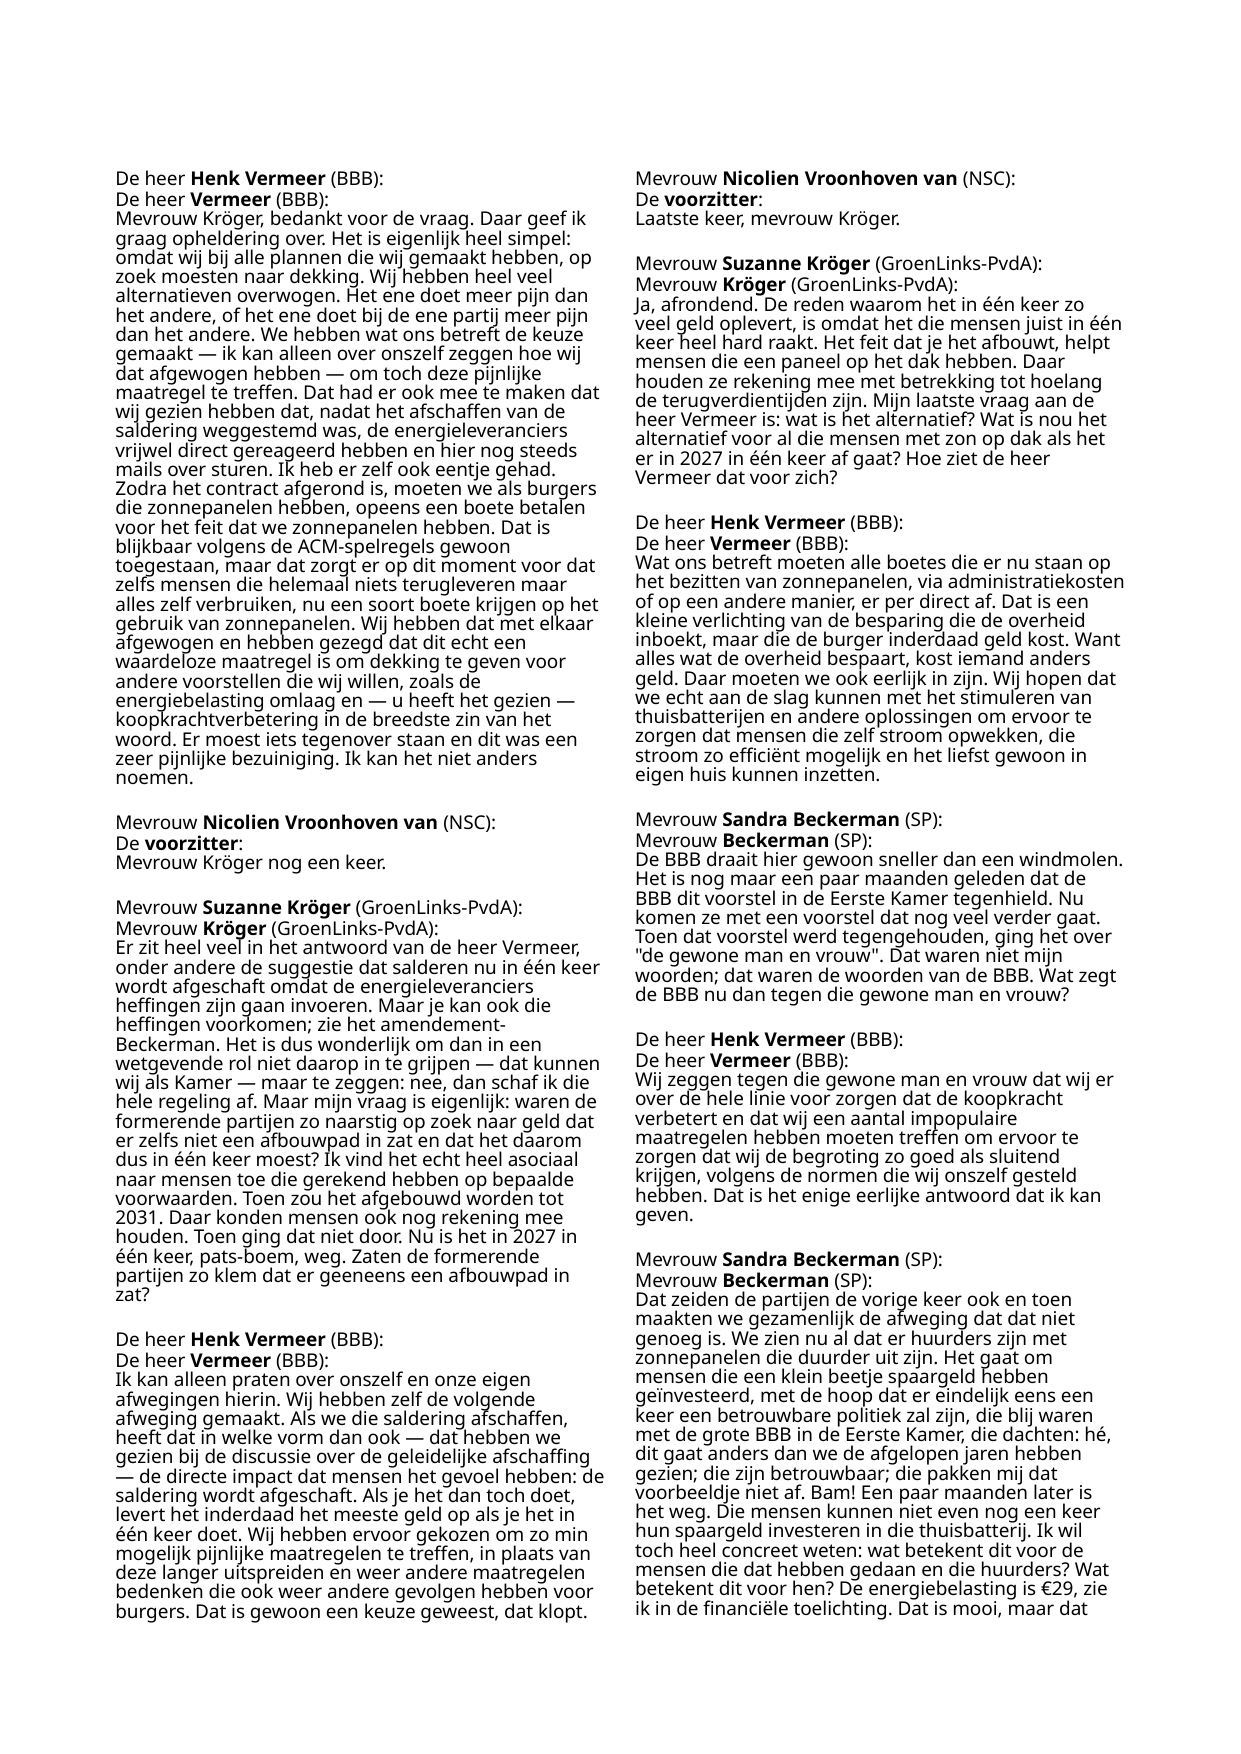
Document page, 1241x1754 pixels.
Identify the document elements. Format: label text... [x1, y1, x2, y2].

text Mevrouw Kröger, bedankt voor de vraag. Daar geef ik graag opheldering over. Het is eigenlijk heel simpel: omdat wij bij alle plannen die wij gemaakt hebben, op zoek moesten naar dekking. Wij hebben heel veel alternatieven overwogen. Het ene doet meer pijn dan het andere, of het ene doet bij de ene partij meer pijn dan het andere. We hebben wat ons betreft de keuze gemaakt — ik kan alleen over onszelf zeggen hoe wij dat afgewogen hebben — om toch deze pijnlijke maatregel te treffen. Dat had er ook mee te maken dat wij gezien hebben dat, nadat het afschaffen van de saldering weggestemd was, de energieleveranciers vrijwel direct gereageerd hebben en hier nog steeds mails over sturen. Ik heb er zelf ook eentje gehad. Zodra het contract afgerond is, moeten we als burgers die zonnepanelen hebben, opeens een boete betalen voor het feit dat we zonnepanelen hebben. Dat is blijkbaar volgens de ACM-spelregels gewoon toegestaan, maar dat zorgt er op dit moment voor dat zelfs mensen die helemaal niets terugleveren maar alles zelf verbruiken, nu een soort boete krijgen op het gebruik van zonnepanelen. Wij hebben dat met elkaar afgewogen en hebben gezegd dat dit echt een waardeloze maatregel is om dekking te geven voor andere voorstellen die wij willen, zoals de energiebelasting omlaag en — u heeft het gezien — koopkrachtverbetering in de breedste zin van het woord. Er moest iets tegenover staan en dit was een zeer pijnlijke bezuiniging. Ik kan het niet anders noemen. [115, 210, 605, 788]
text De heer Henk Vermeer (BBB): [115, 1326, 605, 1352]
text Mevrouw Nicolien Vroonhoven van (NSC): [115, 809, 605, 835]
text De heer Vermeer (BBB): [115, 191, 605, 210]
text Wij zeggen tegen die gewone man en vrouw dat wij er over de hele linie voor zorgen dat de koopkracht verbetert en dat wij een aantal impopulaire maatregelen hebben moeten treffen om ervoor te zorgen dat wij de begroting zo goed als sluitend krijgen, volgens de normen die wij onszelf gesteld hebben. Dat is het enige eerlijke antwoord dat ik kan geven. [635, 1071, 1125, 1225]
text Wat ons betreft moeten alle boetes die er nu staan op het bezitten van zonnepanelen, via administratiekosten of op een andere manier, er per direct af. Dat is een kleine verlichting van de besparing die de overheid inboekt, maar die de burger inderdaad geld kost. Want alles wat de overheid bespaart, kost iemand anders geld. Daar moeten we ook eerlijk in zijn. Wij hopen dat we echt aan de slag kunnen met het stimuleren van thuisbatterijen en andere oplossingen om ervoor te zorgen dat mensen die zelf stroom opwekken, die stroom zo efficiënt mogelijk en het liefst gewoon in eigen huis kunnen inzetten. [635, 554, 1125, 785]
text Mevrouw Suzanne Kröger (GroenLinks-PvdA): [635, 251, 1125, 276]
text Mevrouw Sandra Beckerman (SP): [635, 1246, 1125, 1272]
text Mevrouw Beckerman (SP): [635, 1272, 1125, 1291]
text Mevrouw Kröger nog een keer. [115, 854, 605, 873]
text Mevrouw Nicolien Vroonhoven van (NSC): [635, 165, 1125, 191]
text Dat zeiden de partijen de vorige keer ook en toen maakten we gezamenlijk de afweging dat dat niet genoeg is. We zien nu al dat er huurders zijn met zonnepanelen die duurder uit zijn. Het gaat om mensen die een klein beetje spaargeld hebben geïnvesteerd, met de hoop dat er eindelijk eens een keer een betrouwbare politiek zal zijn, die blij waren met de grote BBB in de Eerste Kamer, die dachten: hé, dit gaat anders dan we de afgelopen jaren hebben gezien; die zijn betrouwbaar; die pakken mij dat voorbeeldje niet af. Bam! Een paar maanden later is het weg. Die mensen kunnen niet even nog een keer hun spaargeld investeren in die thuisbatterij. Ik wil toch heel concreet weten: wat betekent dit voor de mensen die dat hebben gedaan en die huurders? Wat betekent dit voor hen? De energiebelasting is €29, zie ik in de financiële toelichting. Dat is mooi, maar dat [635, 1291, 1125, 1619]
text De voorzitter: [115, 835, 605, 854]
text Laatste keer, mevrouw Kröger. [635, 210, 1125, 230]
text Er zit heel veel in het antwoord van de heer Vermeer, onder andere de suggestie dat salderen nu in één keer wordt afgeschaft omdat de energieleveranciers heffingen zijn gaan invoeren. Maar je kan ook die heffingen voorkomen; zie het amendement-Beckerman. Het is dus wonderlijk om dan in een wetgevende rol niet daarop in te grijpen — dat kunnen wij als Kamer — maar te zeggen: nee, dan schaf ik die hele regeling af. Maar mijn vraag is eigenlijk: waren de formerende partijen zo naarstig op zoek naar geld dat er zelfs niet een afbouwpad in zat en dat het daarom dus in één keer moest? Ik vind het echt heel asociaal naar mensen toe die gerekend hebben op bepaalde voorwaarden. Toen zou het afgebouwd worden tot 2031. Daar konden mensen ook nog rekening mee houden. Toen ging dat niet door. Nu is het in 2027 in één keer, pats-boem, weg. Zaten de formerende partijen zo klem dat er geeneens een afbouwpad in zat? [115, 939, 605, 1306]
text De heer Henk Vermeer (BBB): [635, 1026, 1125, 1052]
text Mevrouw Kröger (GroenLinks-PvdA): [115, 920, 605, 939]
text Ja, afrondend. De reden waarom het in één keer zo veel geld oplevert, is omdat het die mensen juist in één keer heel hard raakt. Het feit dat je het afbouwt, helpt mensen die een paneel op het dak hebben. Daar houden ze rekening mee met betrekking tot hoelang de terugverdientijden zijn. Mijn laatste vraag aan de heer Vermeer is: wat is het alternatief? Wat is nou het alternatief voor al die mensen met zon op dak als het er in 2027 in één keer af gaat? Hoe ziet de heer Vermeer dat voor zich? [635, 296, 1125, 488]
text De BBB draait hier gewoon sneller dan een windmolen. Het is nog maar een paar maanden geleden dat de BBB dit voorstel in de Eerste Kamer tegenhield. Nu komen ze met een voorstel dat nog veel verder gaat. Toen dat voorstel werd tegengehouden, ging het over "de gewone man en vrouw". Dat waren niet mijn woorden; dat waren de woorden van de BBB. Wat zegt de BBB nu dan tegen die gewone man en vrouw? [635, 851, 1125, 1005]
text Mevrouw Sandra Beckerman (SP): [635, 806, 1125, 832]
text De heer Henk Vermeer (BBB): [115, 165, 605, 191]
text Mevrouw Kröger (GroenLinks-PvdA): [635, 276, 1125, 296]
text De voorzitter: [635, 191, 1125, 210]
text De heer Vermeer (BBB): [115, 1352, 605, 1371]
text Mevrouw Beckerman (SP): [635, 832, 1125, 851]
text De heer Vermeer (BBB): [635, 1052, 1125, 1071]
text Ik kan alleen praten over onszelf en onze eigen afwegingen hierin. Wij hebben zelf de volgende afweging gemaakt. Als we die saldering afschaffen, heeft dat in welke vorm dan ook — dat hebben we gezien bij de discussie over de geleidelijke afschaffing — de directe impact dat mensen het gevoel hebben: de saldering wordt afgeschaft. Als je het dan toch doet, levert het inderdaad het meeste geld op als je het in één keer doet. Wij hebben ervoor gekozen om zo min mogelijk pijnlijke maatregelen te treffen, in plaats van deze langer uitspreiden en weer andere maatregelen bedenken die ook weer andere gevolgen hebben voor burgers. Dat is gewoon een keuze geweest, dat klopt. [115, 1371, 605, 1622]
text De heer Vermeer (BBB): [635, 535, 1125, 554]
text De heer Henk Vermeer (BBB): [635, 509, 1125, 535]
text Mevrouw Suzanne Kröger (GroenLinks-PvdA): [115, 894, 605, 920]
